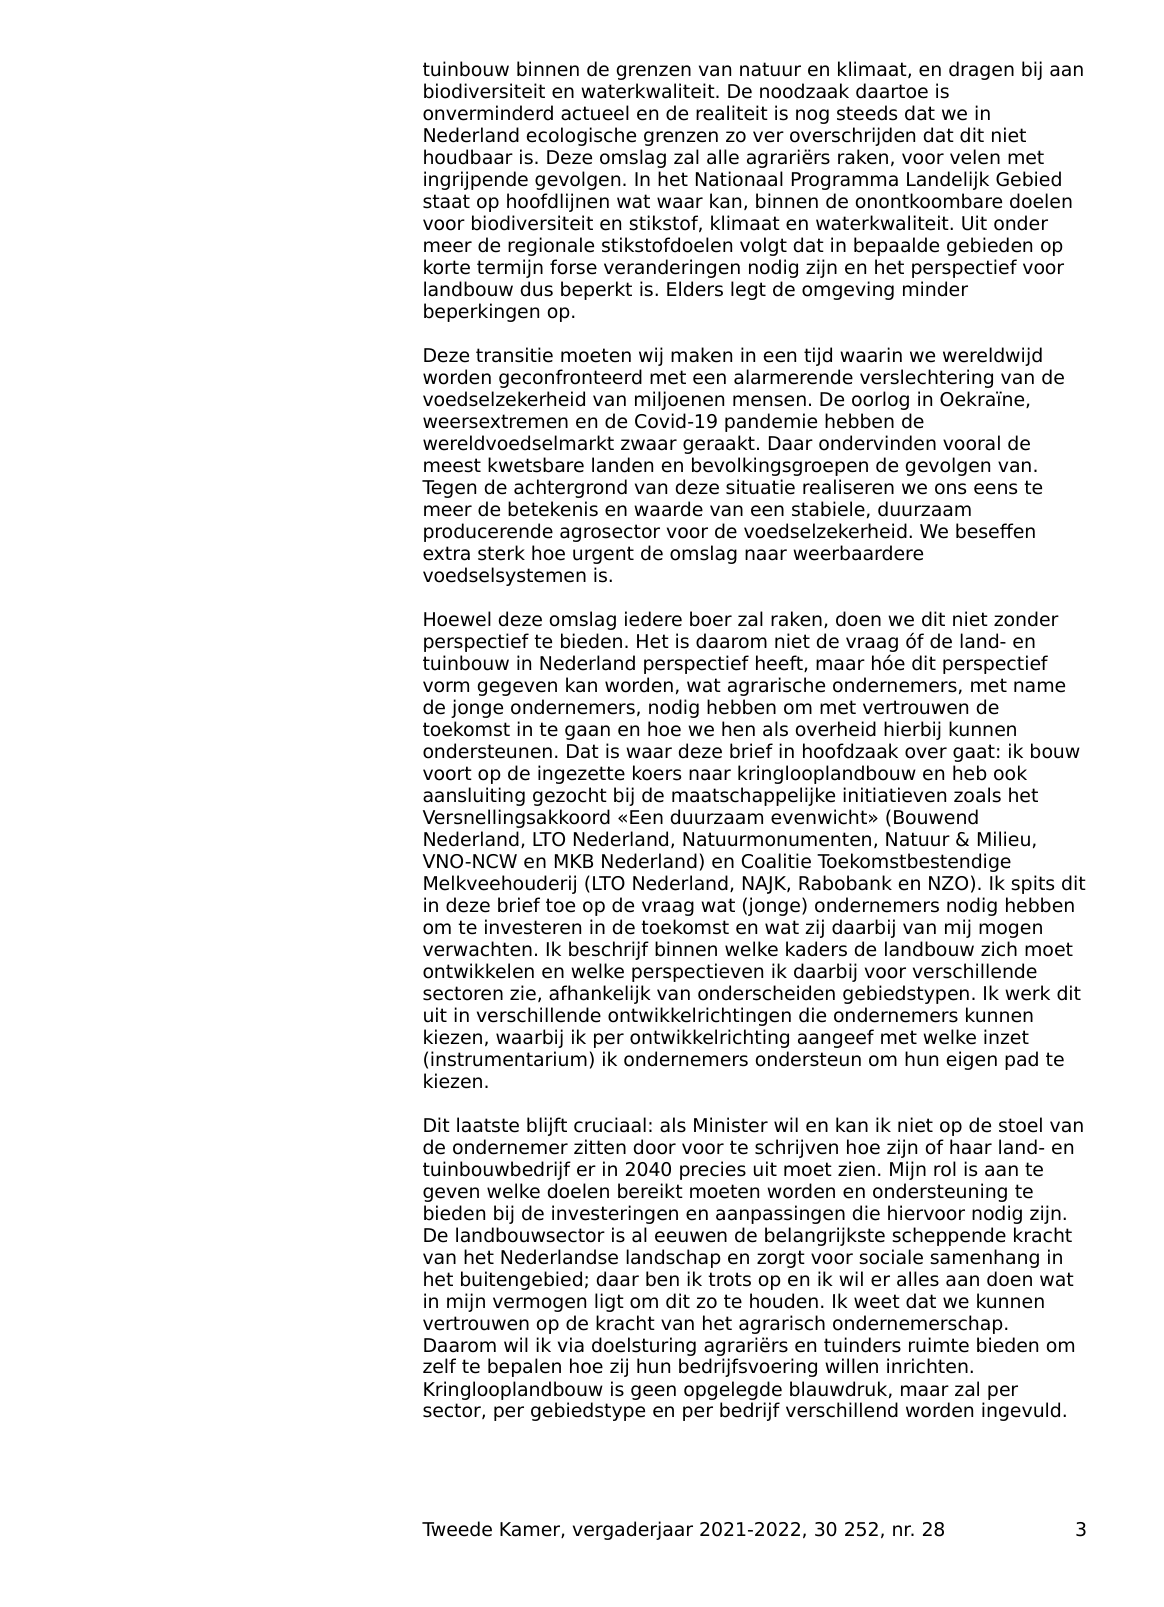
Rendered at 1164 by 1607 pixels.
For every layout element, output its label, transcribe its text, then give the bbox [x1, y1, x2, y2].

text Dit laatste blijft cruciaal: als Minister wil en kan ik niet op de stoel van de ondernemer zitten door voor te schrijven hoe zijn of haar land- en tuinbouwbedrijf er in 2040 precies uit moet zien. Mijn rol is aan te geven welke doelen bereikt moeten worden en ondersteuning te bieden bij de investeringen en aanpassingen die hiervoor nodig zijn. De landbouwsector is al eeuwen de belangrijkste scheppende kracht van het Nederlandse landschap en zorgt voor sociale samenhang in het buitengebied; daar ben ik trots op en ik wil er alles aan doen wat in mijn vermogen ligt om dit zo te houden. Ik weet dat we kunnen vertrouwen op de kracht van het agrarisch ondernemerschap. Daarom wil ik via doelsturing agrariërs en tuinders ruimte bieden om zelf te bepalen hoe zij hun bedrijfsvoering willen inrichten. Kringlooplandbouw is geen opgelegde blauwdruk, maar zal per sector, per gebiedstype en per bedrijf verschillend worden ingevuld. [422, 1115, 1087, 1422]
text tuinbouw binnen de grenzen van natuur en klimaat, en dragen bij aan biodiversiteit en waterkwaliteit. De noodzaak daartoe is onverminderd actueel en de realiteit is nog steeds dat we in Nederland ecologische grenzen zo ver overschrijden dat dit niet houdbaar is. Deze omslag zal alle agrariërs raken, voor velen met ingrijpende gevolgen. In het Nationaal Programma Landelijk Gebied staat op hoofdlijnen wat waar kan, binnen de onontkoombare doelen voor biodiversiteit en stikstof, klimaat en waterkwaliteit. Uit onder meer de regionale stikstofdoelen volgt dat in bepaalde gebieden op korte termijn forse veranderingen nodig zijn en het perspectief voor landbouw dus beperkt is. Elders legt de omgeving minder beperkingen op. [422, 59, 1087, 323]
text Deze transitie moeten wij maken in een tijd waarin we wereldwijd worden geconfronteerd met een alarmerende verslechtering van de voedselzekerheid van miljoenen mensen. De oorlog in Oekraïne, weersextremen en de Covid-19 pandemie hebben de wereldvoedselmarkt zwaar geraakt. Daar ondervinden vooral de meest kwetsbare landen en bevolkingsgroepen de gevolgen van. Tegen de achtergrond van deze situatie realiseren we ons eens te meer de betekenis en waarde van een stabiele, duurzaam producerende agrosector voor de voedselzekerheid. We beseffen extra sterk hoe urgent de omslag naar weerbaardere voedselsystemen is. [422, 345, 1087, 587]
text Hoewel deze omslag iedere boer zal raken, doen we dit niet zonder perspectief te bieden. Het is daarom niet de vraag óf de land- en tuinbouw in Nederland perspectief heeft, maar hóe dit perspectief vorm gegeven kan worden, wat agrarische ondernemers, met name de jonge ondernemers, nodig hebben om met vertrouwen de toekomst in te gaan en hoe we hen als overheid hierbij kunnen ondersteunen. Dat is waar deze brief in hoofdzaak over gaat: ik bouw voort op de ingezette koers naar kringlooplandbouw en heb ook aansluiting gezocht bij de maatschappelijke initiatieven zoals het Versnellingsakkoord «Een duurzaam evenwicht» (Bouwend Nederland, LTO Nederland, Natuurmonumenten, Natuur & Milieu, VNO-NCW en MKB Nederland) en Coalitie Toekomstbestendige Melkveehouderij (LTO Nederland, NAJK, Rabobank en NZO). Ik spits dit in deze brief toe op de vraag wat (jonge) ondernemers nodig hebben om te investeren in de toekomst en wat zij daarbij van mij mogen verwachten. Ik beschrijf binnen welke kaders de landbouw zich moet ontwikkelen en welke perspectieven ik daarbij voor verschillende sectoren zie, afhankelijk van onderscheiden gebiedstypen. Ik werk dit uit in verschillende ontwikkelrichtingen die ondernemers kunnen kiezen, waarbij ik per ontwikkelrichting aangeef met welke inzet (instrumentarium) ik ondernemers ondersteun om hun eigen pad te kiezen. [422, 609, 1087, 1092]
